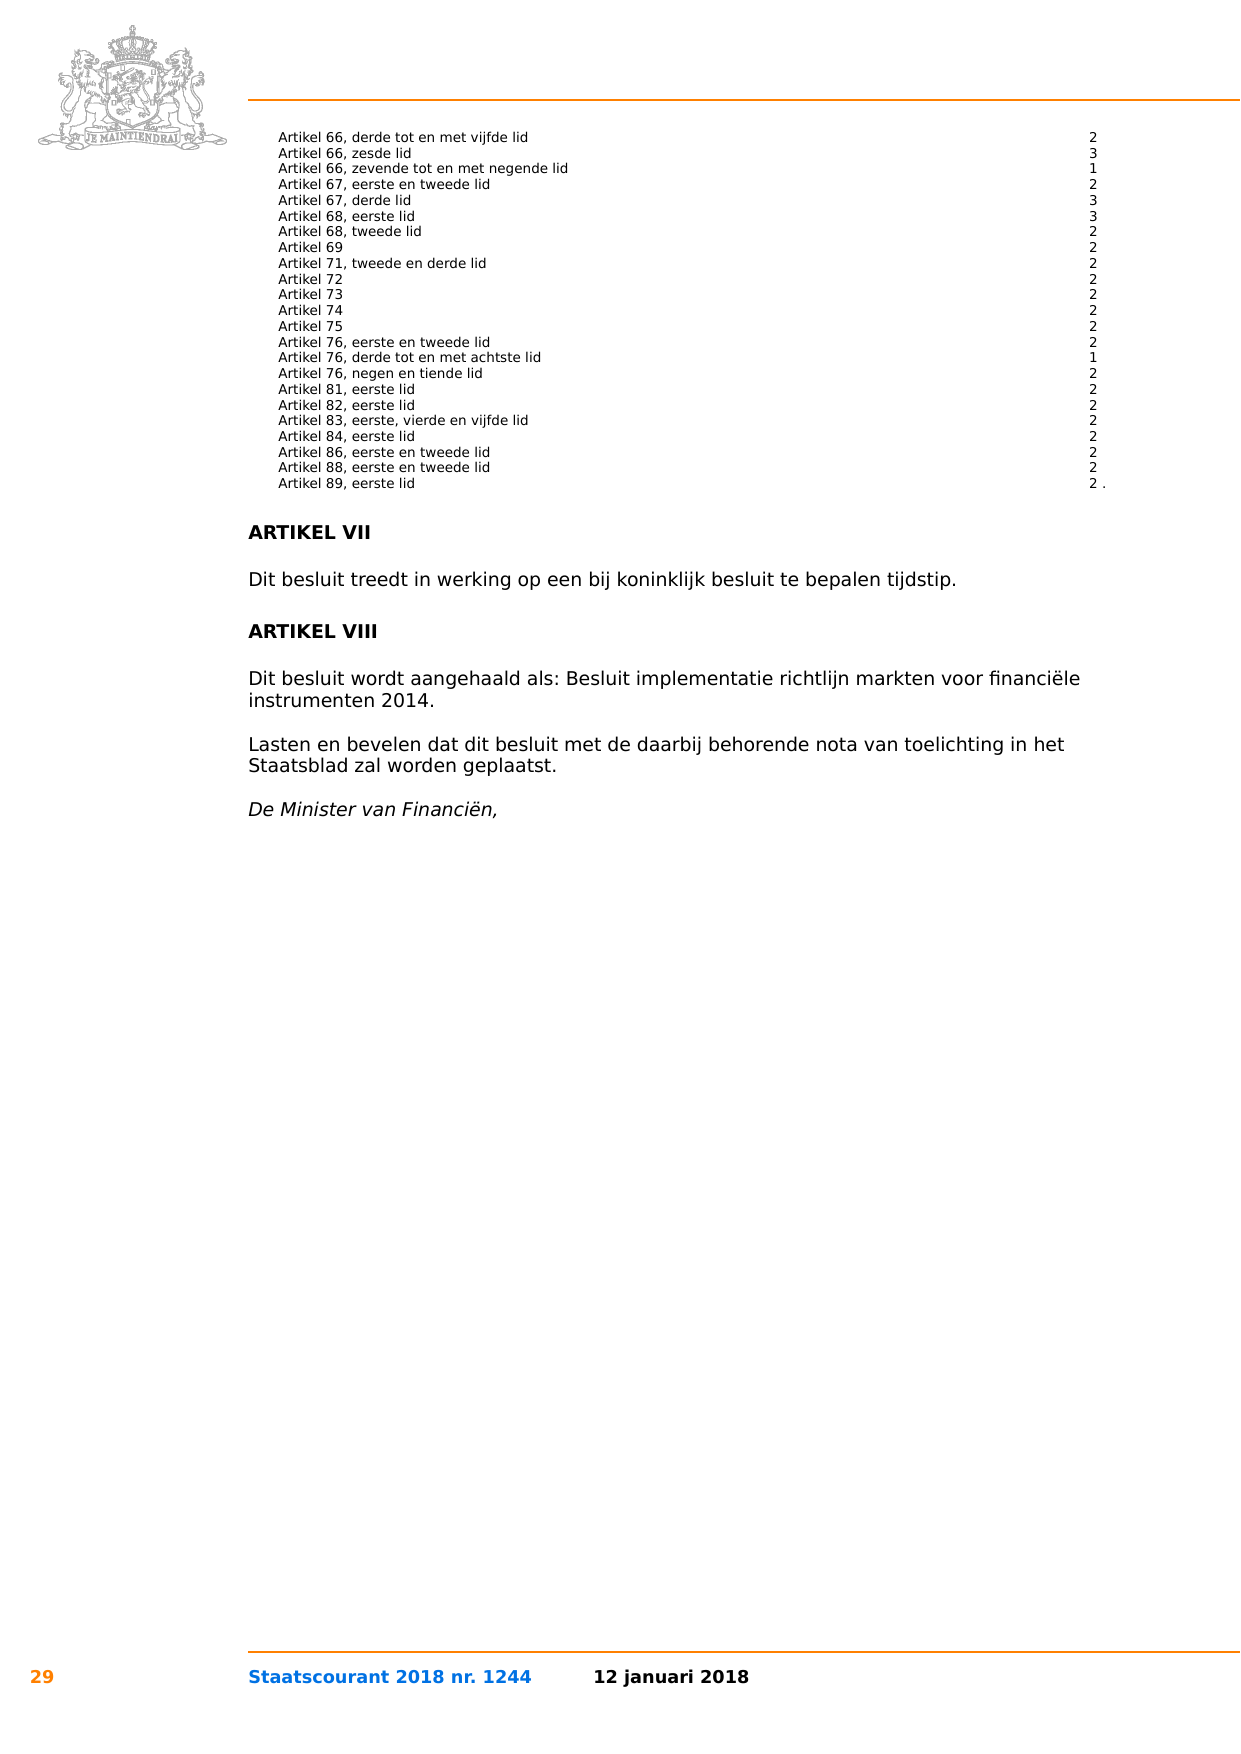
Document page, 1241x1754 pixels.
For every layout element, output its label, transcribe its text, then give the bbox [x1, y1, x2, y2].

table_cell 2 [1083, 287, 1163, 303]
table_cell 2 [1083, 130, 1163, 146]
text Lasten en bevelen dat dit besluit met de daarbij behorende nota van toelichting in het Staatsblad zal worden geplaatst. [248, 733, 1163, 777]
table_cell Artikel 82, eerste lid [278, 397, 1083, 413]
table_cell 1 [1083, 161, 1163, 177]
table_cell 3 [1083, 209, 1163, 224]
table_cell Artikel 89, eerste lid [278, 476, 1083, 492]
table_cell Artikel 83, eerste, vierde en vijfde lid [278, 413, 1083, 429]
table_cell Artikel 73 [278, 287, 1083, 303]
table_cell 1 [1083, 350, 1163, 366]
text De Minister van Financiën, [248, 799, 1163, 821]
table_cell 2 [1083, 334, 1163, 350]
table_cell Artikel 67, derde lid [278, 193, 1083, 208]
table_cell 3 [1083, 193, 1163, 208]
table_cell 2 [1083, 445, 1163, 460]
table_cell Artikel 68, tweede lid [278, 224, 1083, 240]
table_cell Artikel 75 [278, 319, 1083, 334]
text Dit besluit treedt in werking op een bij koninklijk besluit te bepalen tijdstip. [248, 569, 1163, 591]
table_cell Artikel 71, tweede en derde lid [278, 256, 1083, 271]
table_cell Artikel 66, zesde lid [278, 146, 1083, 161]
table_cell Artikel 76, derde tot en met achtste lid [278, 350, 1083, 366]
table_cell Artikel 66, zevende tot en met negende lid [278, 161, 1083, 177]
table_cell 2 [1083, 240, 1163, 256]
table_cell 2 [1083, 271, 1163, 287]
table_cell 2 [1083, 397, 1163, 413]
subtitle ARTIKEL VII [248, 522, 1163, 544]
table_cell Artikel 86, eerste en tweede lid [278, 445, 1083, 460]
table_cell Artikel 88, eerste en tweede lid [278, 460, 1083, 476]
table_cell Artikel 69 [278, 240, 1083, 256]
table_cell Artikel 81, eerste lid [278, 382, 1083, 397]
table_cell 2 . [1083, 476, 1163, 492]
table_cell 2 [1083, 460, 1163, 476]
table_cell 2 [1083, 413, 1163, 429]
table_cell Artikel 76, eerste en tweede lid [278, 334, 1083, 350]
table_cell 2 [1083, 224, 1163, 240]
table_cell Artikel 84, eerste lid [278, 429, 1083, 444]
table_cell 2 [1083, 256, 1163, 271]
table_cell Artikel 66, derde tot en met vijfde lid [278, 130, 1083, 146]
table_cell Artikel 68, eerste lid [278, 209, 1083, 224]
table_cell Artikel 67, eerste en tweede lid [278, 177, 1083, 193]
table_cell 2 [1083, 366, 1163, 382]
table_cell 3 [1083, 146, 1163, 161]
text Dit besluit wordt aangehaald als: Besluit implementatie richtlijn markten voor financiële instrumenten 2014. [248, 668, 1163, 712]
table_cell Artikel 72 [278, 271, 1083, 287]
subtitle ARTIKEL VIII [248, 621, 1163, 643]
picture [38, 25, 227, 150]
table_cell 2 [1083, 382, 1163, 397]
table_cell 2 [1083, 177, 1163, 193]
table_cell Artikel 76, negen en tiende lid [278, 366, 1083, 382]
table_cell 2 [1083, 319, 1163, 334]
table_cell 2 [1083, 429, 1163, 444]
table_cell 2 [1083, 303, 1163, 319]
table_cell Artikel 74 [278, 303, 1083, 319]
